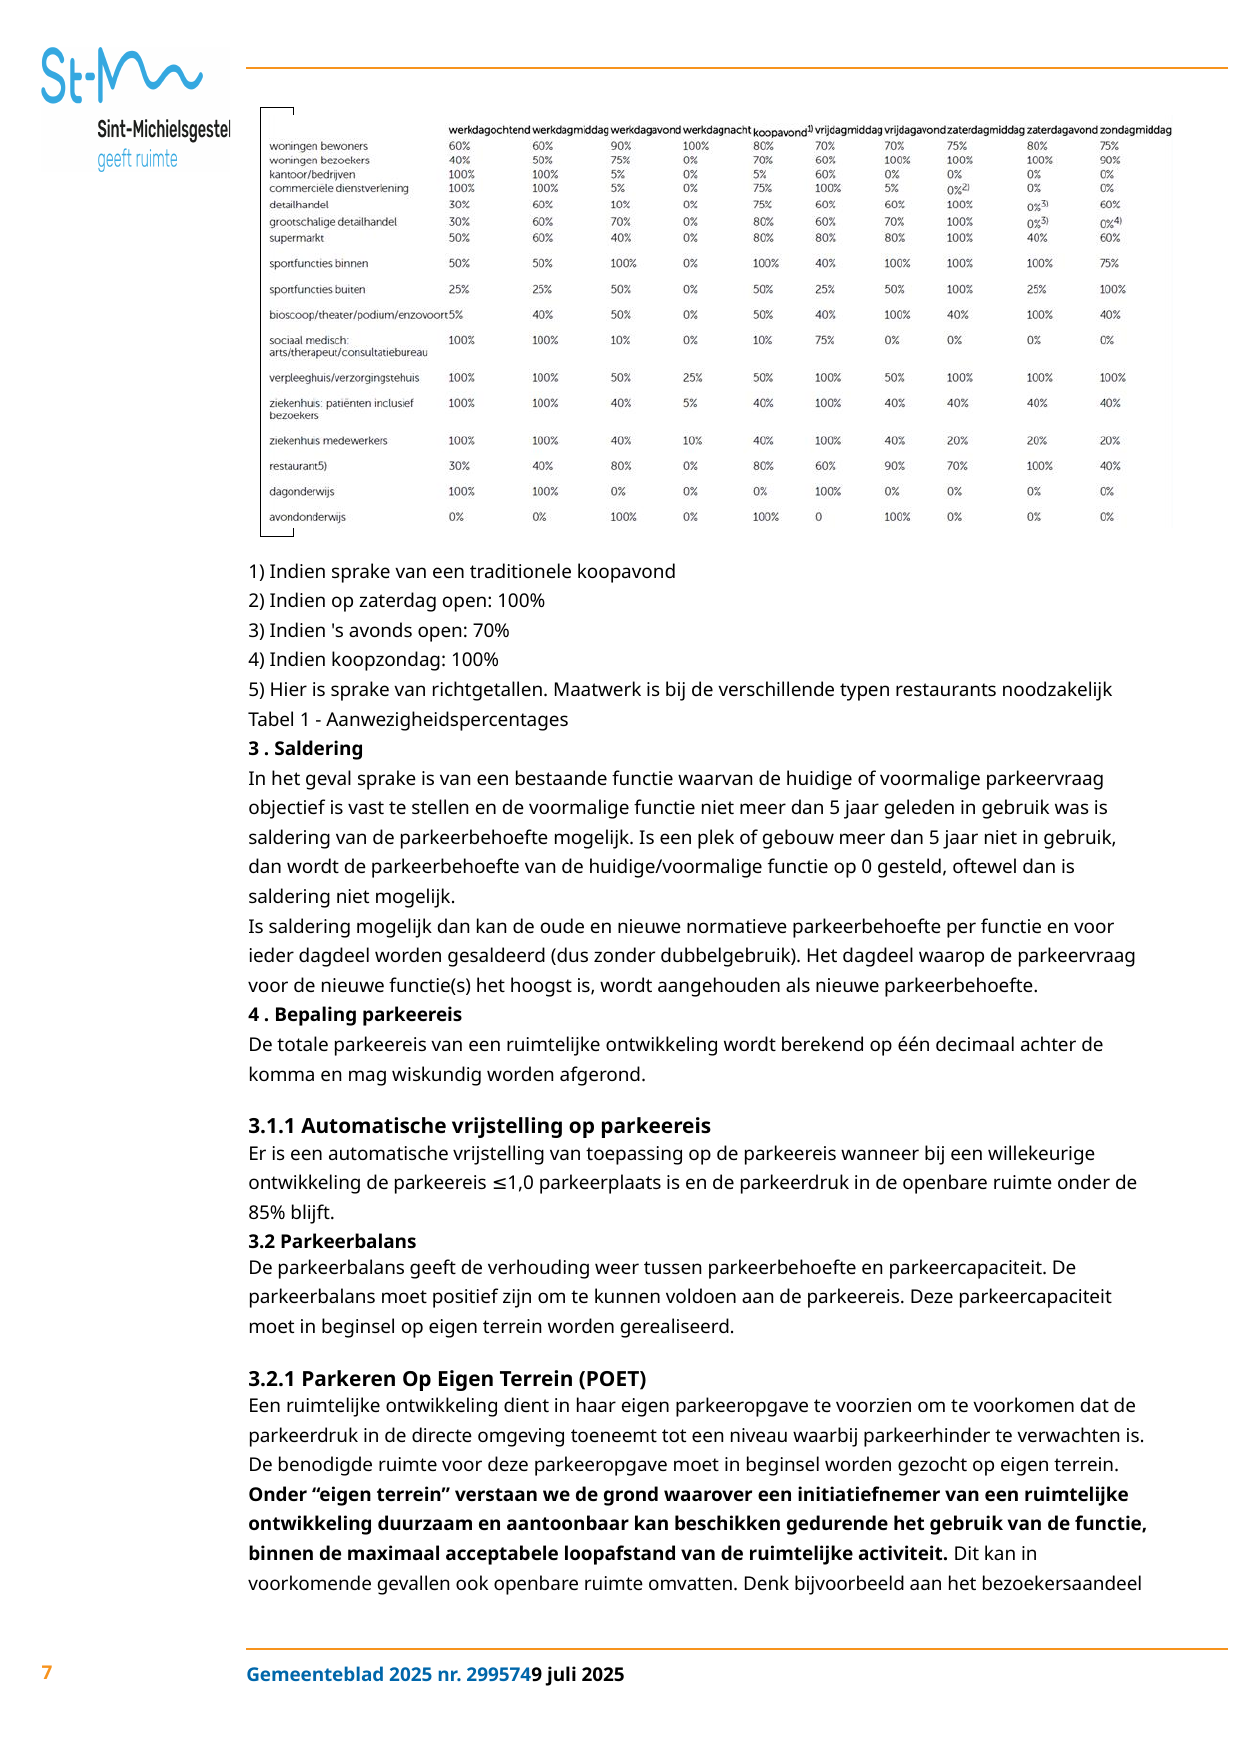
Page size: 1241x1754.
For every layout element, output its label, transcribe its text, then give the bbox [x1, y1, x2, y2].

text In het geval sprake is van een bestaande functie waarvan de huidige of voormalige parkeervraag objectief is vast te stellen en de voormalige functie niet meer dan 5 jaar geleden in gebruik was is saldering van de parkeerbehoefte mogelijk. Is een plek of gebouw meer dan 5 jaar niet in gebruik, dan wordt de parkeerbehoefte van de huidige/voormalige functie op 0 gesteld, oftewel dan is saldering niet mogelijk. [248, 765, 1152, 909]
text 3) Indien 's avonds open: 70% [248, 617, 1152, 643]
text 1) Indien sprake van een traditionele koopavond [248, 558, 1152, 584]
text 5) Hier is sprake van richtgetallen. Maatwerk is bij de verschillende typen restaurants noodzakelijk [248, 676, 1152, 702]
text 4) Indien koopzondag: 100% [248, 647, 1152, 672]
text Een ruimtelijke ontwikkeling dient in haar eigen parkeeropgave te voorzien om te voorkomen dat de parkeerdruk in de directe omgeving toeneemt tot een niveau waarbij parkeerhinder te verwachten is. De benodigde ruimte voor deze parkeeropgave moet in beginsel worden gezocht op eigen terrein. [248, 1392, 1152, 1477]
text 3.2 Parkeerbalans [248, 1228, 1152, 1254]
text Is saldering mogelijk dan kan de oude en nieuwe normatieve parkeerbehoefte per functie en voor ieder dagdeel worden gesaldeerd (dus zonder dubbelgebruik). Het dagdeel waarop de parkeervraag voor de nieuwe functie(s) het hoogst is, wordt aangehouden als nieuwe parkeerbehoefte. [248, 913, 1152, 998]
picture [268, 115, 1173, 528]
text 3.1.1 Automatische vrijstelling op parkeereis [248, 1111, 1152, 1140]
text 3.2.1 Parkeren Op Eigen Terrein (POET) [248, 1364, 1152, 1392]
picture [41, 47, 231, 172]
text 3 . Saldering [248, 735, 1152, 761]
text De parkeerbalans geeft de verhouding weer tussen parkeerbehoefte en parkeercapaciteit. De parkeerbalans moet positief zijn om te kunnen voldoen aan de parkeereis. Deze parkeercapaciteit moet in beginsel op eigen terrein worden gerealiseerd. [248, 1254, 1152, 1339]
text De totale parkeereis van een ruimtelijke ontwikkeling wordt berekend op één decimaal achter de komma en mag wiskundig worden afgerond. [248, 1031, 1152, 1087]
text 2) Indien op zaterdag open: 100% [248, 587, 1152, 613]
text Tabel 1 - Aanwezigheidspercentages [248, 706, 1152, 732]
text Onder “eigen terrein” verstaan we de grond waarover een initiatiefnemer van een ruimtelijke ontwikkeling duurzaam en aantoonbaar kan beschikken gedurende het gebruik van de functie, binnen de maximaal acceptabele loopafstand van de ruimtelijke activiteit. Dit kan in voorkomende gevallen ook openbare ruimte omvatten. Denk bijvoorbeeld aan het bezoekersaandeel [248, 1481, 1152, 1595]
text 4 . Bepaling parkeereis [248, 1002, 1152, 1027]
text Er is een automatische vrijstelling van toepassing op de parkeereis wanneer bij een willekeurige ontwikkeling de parkeereis ≤1,0 parkeerplaats is en de parkeerdruk in de openbare ruimte onder de 85% blijft. [248, 1140, 1152, 1224]
